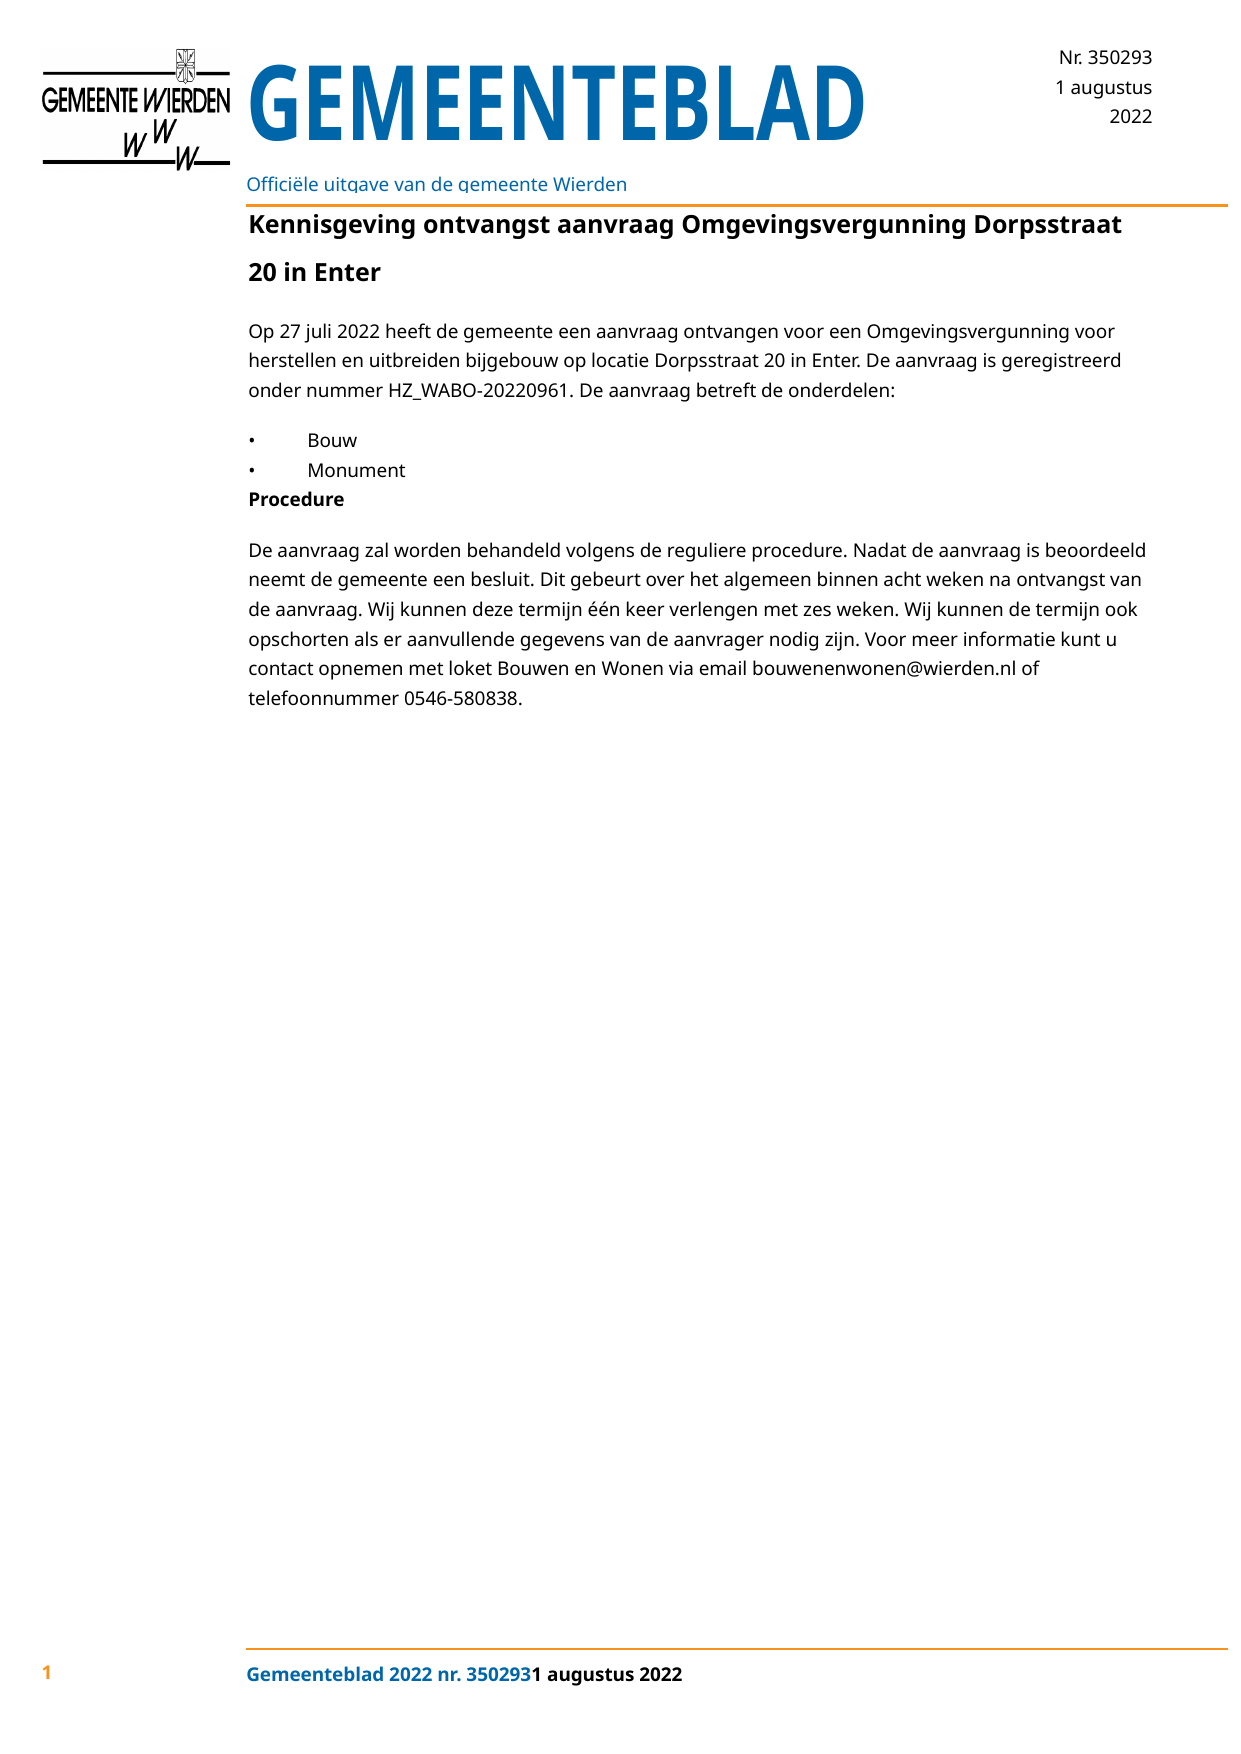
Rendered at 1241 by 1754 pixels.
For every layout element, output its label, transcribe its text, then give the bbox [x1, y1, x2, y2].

text De aanvraag zal worden behandeld volgens de reguliere procedure. Nadat de aanvraag is beoordeeld neemt de gemeente een besluit. Dit gebeurt over het algemeen binnen acht weken na ontvangst van de aanvraag. Wij kunnen deze termijn één keer verlengen met zes weken. Wij kunnen de termijn ook opschorten als er aanvullende gegevens van de aanvrager nodig zijn. Voor meer informatie kunt u contact opnemen met loket Bouwen en Wonen via email bouwenenwonen@wierden.nl of telefoonnummer 0546-580838. [248, 537, 1152, 711]
text Procedure [248, 487, 1152, 512]
text Kennisgeving ontvangst aanvraag Omgevingsvergunning Dorpsstraat 20 in Enter [248, 207, 1152, 288]
text Op 27 juli 2022 heeft de gemeente een aanvraag ontvangen voor een Omgevingsvergunning voor herstellen en uitbreiden bijgebouw op locatie Dorpsstraat 20 in Enter. De aanvraag is geregistreerd onder nummer HZ_WABO-20220961. De aanvraag betreft de onderdelen: [248, 318, 1152, 403]
list Monument [248, 457, 1152, 483]
list Bouw [248, 427, 1152, 453]
picture [41, 47, 231, 172]
